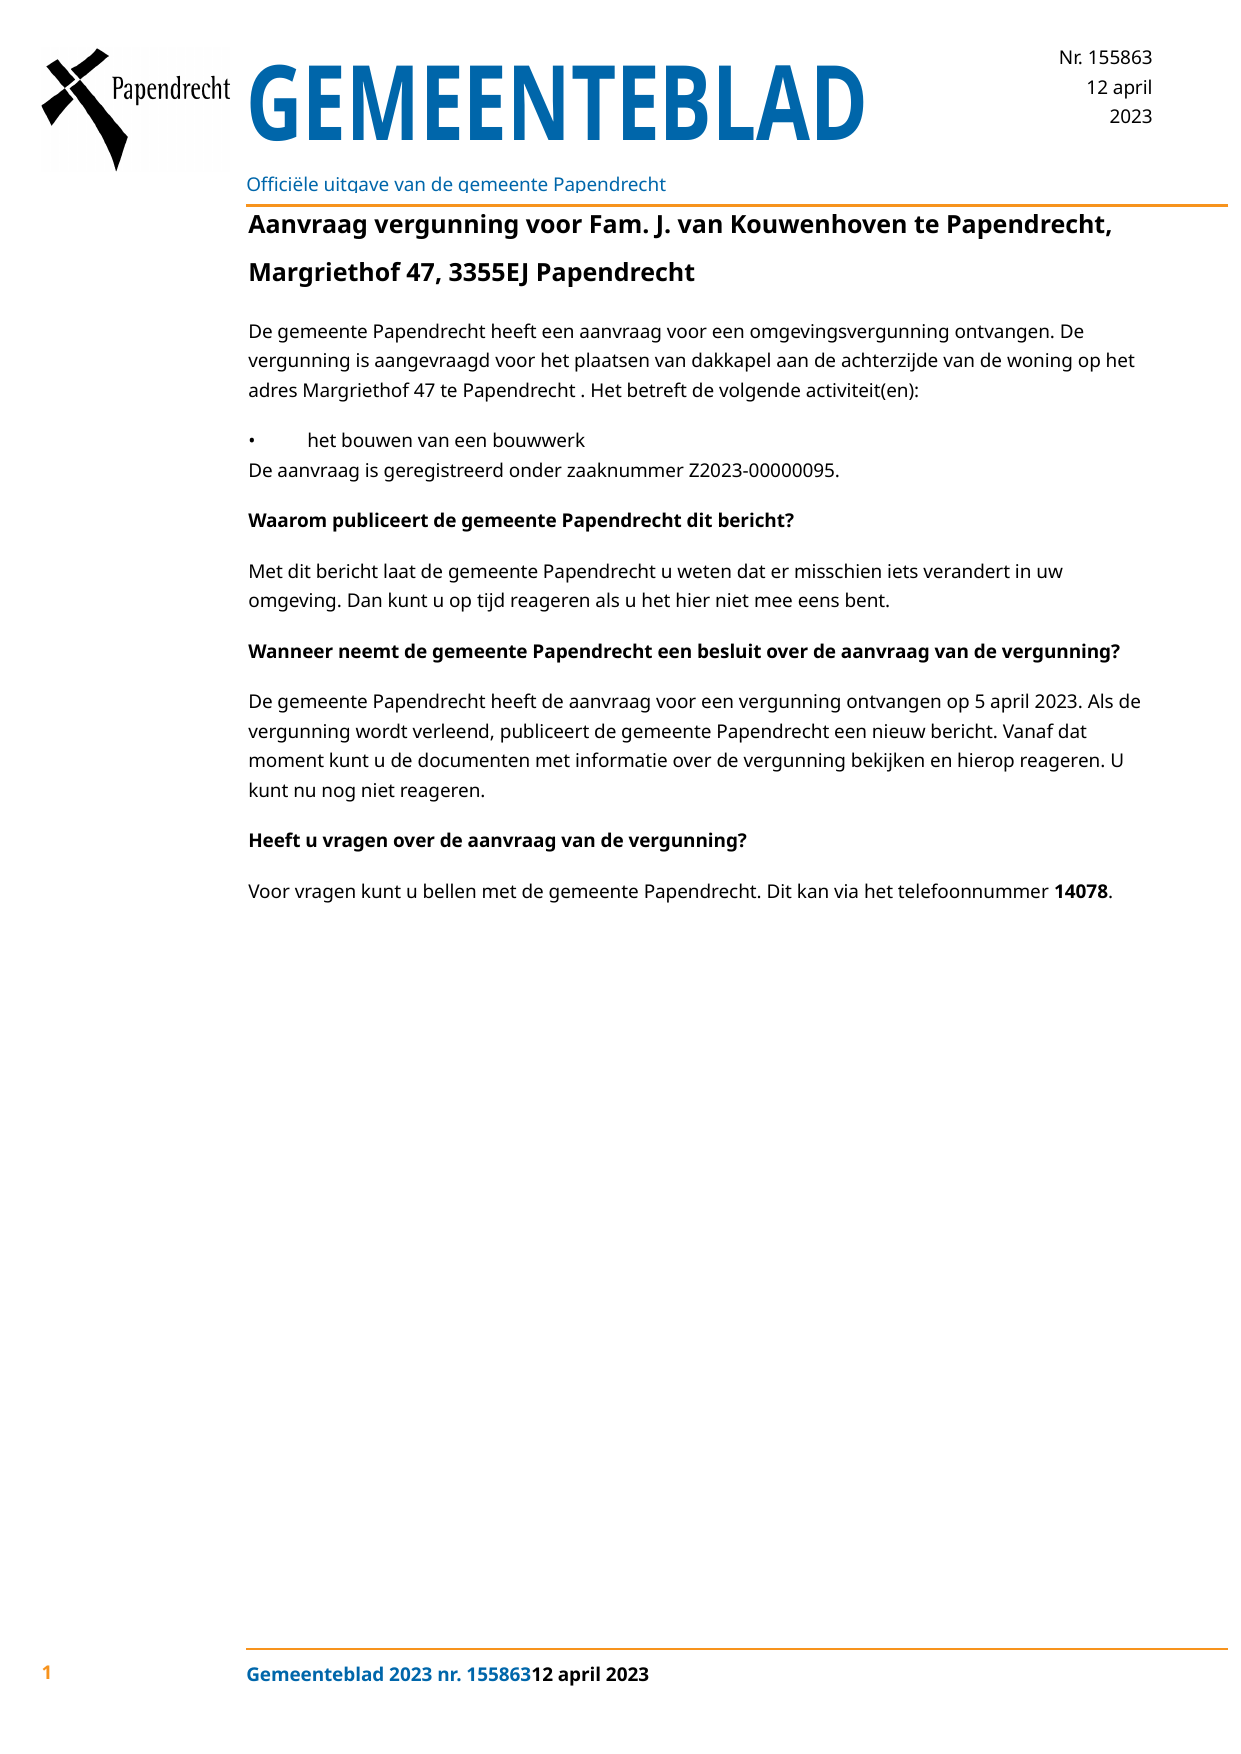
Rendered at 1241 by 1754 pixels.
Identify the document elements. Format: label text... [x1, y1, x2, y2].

text Heeft u vragen over de aanvraag van de vergunning? [248, 827, 1152, 853]
text De gemeente Papendrecht heeft de aanvraag voor een vergunning ontvangen op 5 april 2023. Als de vergunning wordt verleend, publiceert de gemeente Papendrecht een nieuw bericht. Vanaf dat moment kunt u de documenten met informatie over de vergunning bekijken en hierop reageren. U kunt nu nog niet reageren. [248, 688, 1152, 803]
text Wanneer neemt de gemeente Papendrecht een besluit over de aanvraag van de vergunning? [248, 638, 1152, 664]
text Voor vragen kunt u bellen met de gemeente Papendrecht. Dit kan via het telefoonnummer 14078. [248, 878, 1152, 904]
text Aanvraag vergunning voor Fam. J. van Kouwenhoven te Papendrecht, Margriethof 47, 3355EJ Papendrecht [248, 207, 1152, 288]
text De gemeente Papendrecht heeft een aanvraag voor een omgevingsvergunning ontvangen. De vergunning is aangevraagd voor het plaatsen van dakkapel aan de achterzijde van de woning op het adres Margriethof 47 te Papendrecht . Het betreft de volgende activiteit(en): [248, 318, 1152, 403]
list het bouwen van een bouwwerk [248, 427, 1152, 453]
picture [41, 47, 231, 172]
text Met dit bericht laat de gemeente Papendrecht u weten dat er misschien iets verandert in uw omgeving. Dan kunt u op tijd reageren als u het hier niet mee eens bent. [248, 558, 1152, 613]
text De aanvraag is geregistreerd onder zaaknummer Z2023-00000095. [248, 457, 1152, 483]
text Waarom publiceert de gemeente Papendrecht dit bericht? [248, 507, 1152, 533]
